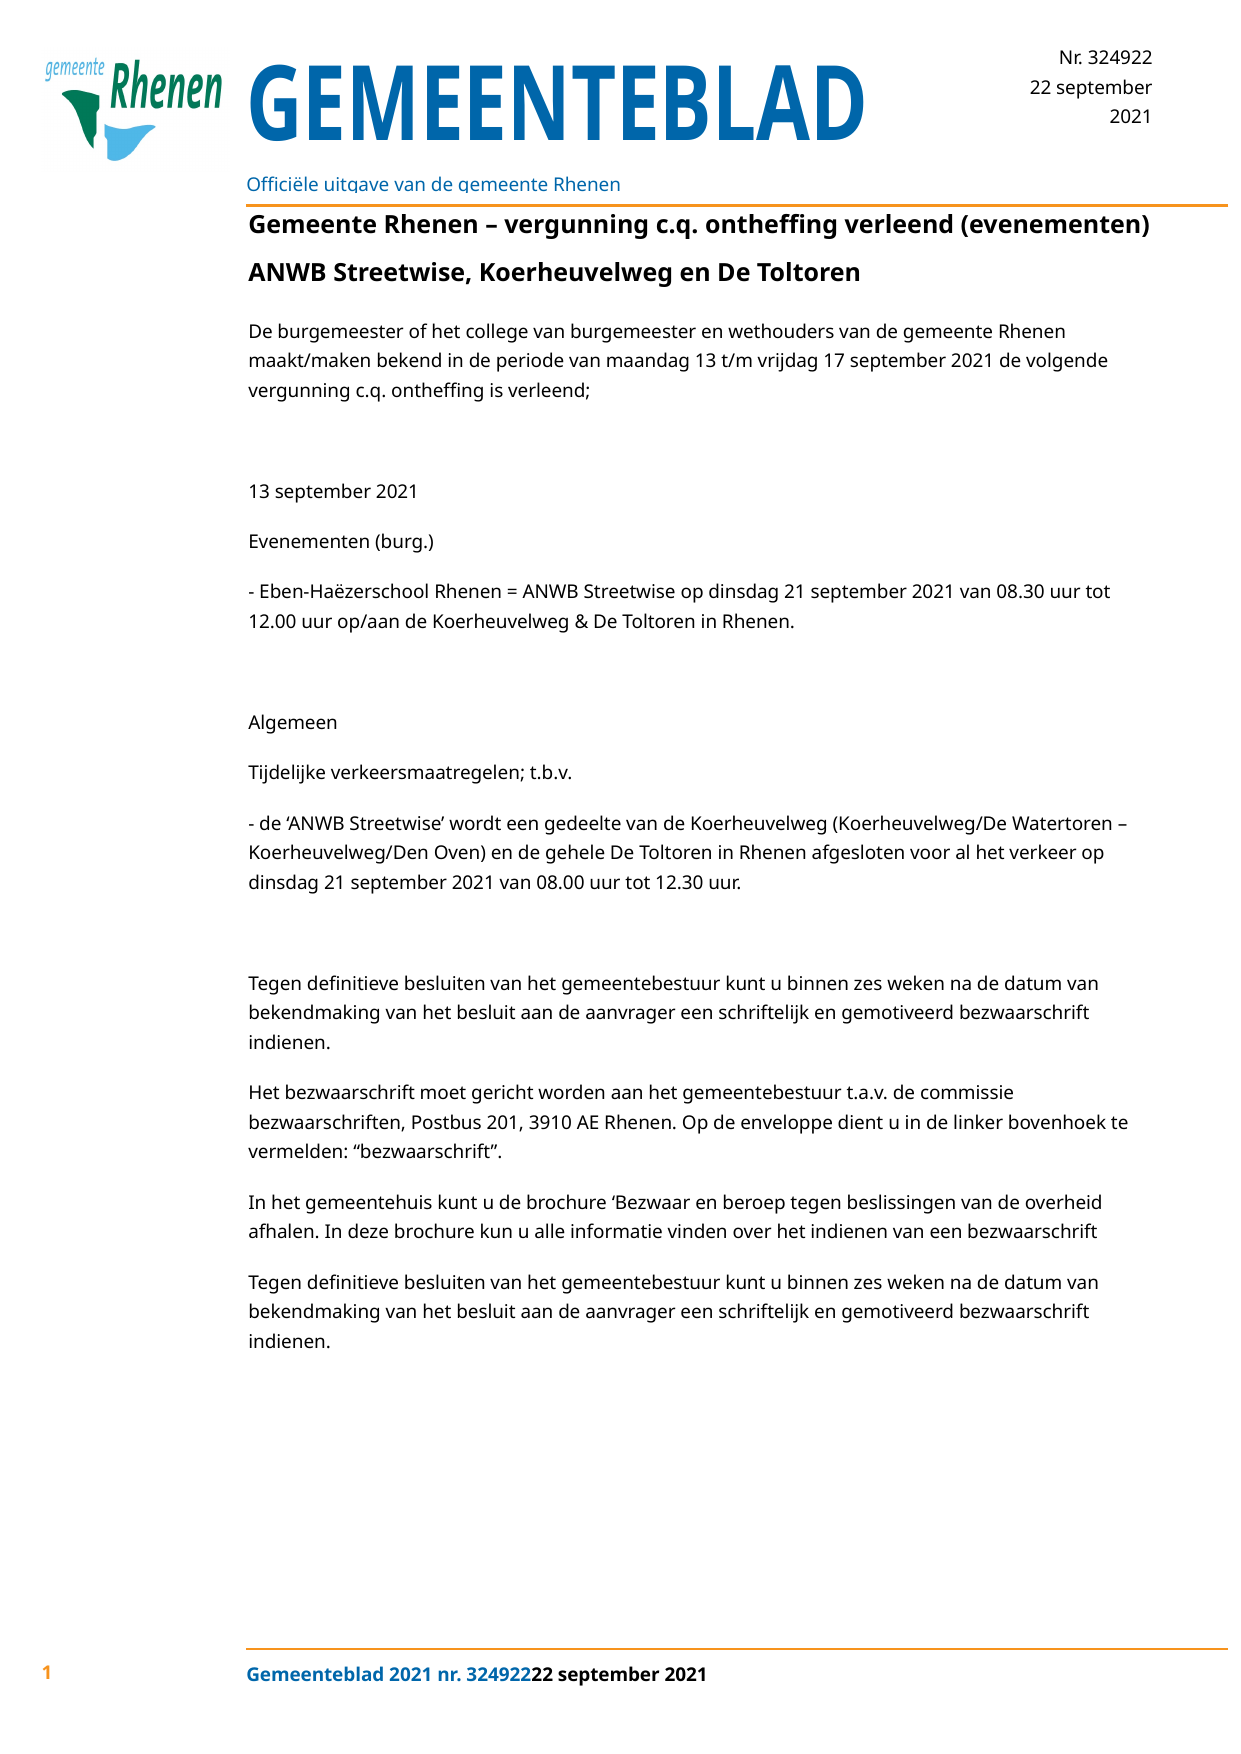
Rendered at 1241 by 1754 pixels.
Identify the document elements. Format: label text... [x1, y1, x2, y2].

text De burgemeester of het college van burgemeester en wethouders van de gemeente Rhenen maakt/maken bekend in de periode van maandag 13 t/m vrijdag 17 september 2021 de volgende vergunning c.q. ontheffing is verleend; [248, 318, 1152, 403]
text Het bezwaarschrift moet gericht worden aan het gemeentebestuur t.a.v. de commissie bezwaarschriften, Postbus 201, 3910 AE Rhenen. Op de enveloppe dient u in de linker bovenhoek te vermelden: “bezwaarschrift”. [248, 1079, 1152, 1164]
text Gemeente Rhenen – vergunning c.q. ontheffing verleend (evenementen) ANWB Streetwise, Koerheuvelweg en De Toltoren [248, 207, 1152, 288]
text Tegen definitieve besluiten van het gemeentebestuur kunt u binnen zes weken na de datum van bekendmaking van het besluit aan de aanvrager een schriftelijk en gemotiveerd bezwaarschrift indienen. [248, 970, 1152, 1055]
text In het gemeentehuis kunt u de brochure ‘Bezwaar en beroep tegen beslissingen van de overheid afhalen. In deze brochure kun u alle informatie vinden over het indienen van een bezwaarschrift [248, 1189, 1152, 1244]
picture [41, 47, 231, 172]
text 13 september 2021 [248, 478, 1152, 504]
text - de ‘ANWB Streetwise’ wordt een gedeelte van de Koerheuvelweg (Koerheuvelweg/De Watertoren – Koerheuvelweg/Den Oven) en de gehele De Toltoren in Rhenen afgesloten voor al het verkeer op dinsdag 21 september 2021 van 08.00 uur tot 12.30 uur. [248, 810, 1152, 895]
text Tijdelijke verkeersmaatregelen; t.b.v. [248, 759, 1152, 785]
text Tegen definitieve besluiten van het gemeentebestuur kunt u binnen zes weken na de datum van bekendmaking van het besluit aan de aanvrager een schriftelijk en gemotiveerd bezwaarschrift indienen. [248, 1269, 1152, 1354]
text Evenementen (burg.) [248, 528, 1152, 554]
text Algemeen [248, 709, 1152, 735]
text - Eben-Haëzerschool Rhenen = ANWB Streetwise op dinsdag 21 september 2021 van 08.30 uur tot 12.00 uur op/aan de Koerheuvelweg & De Toltoren in Rhenen. [248, 579, 1152, 634]
